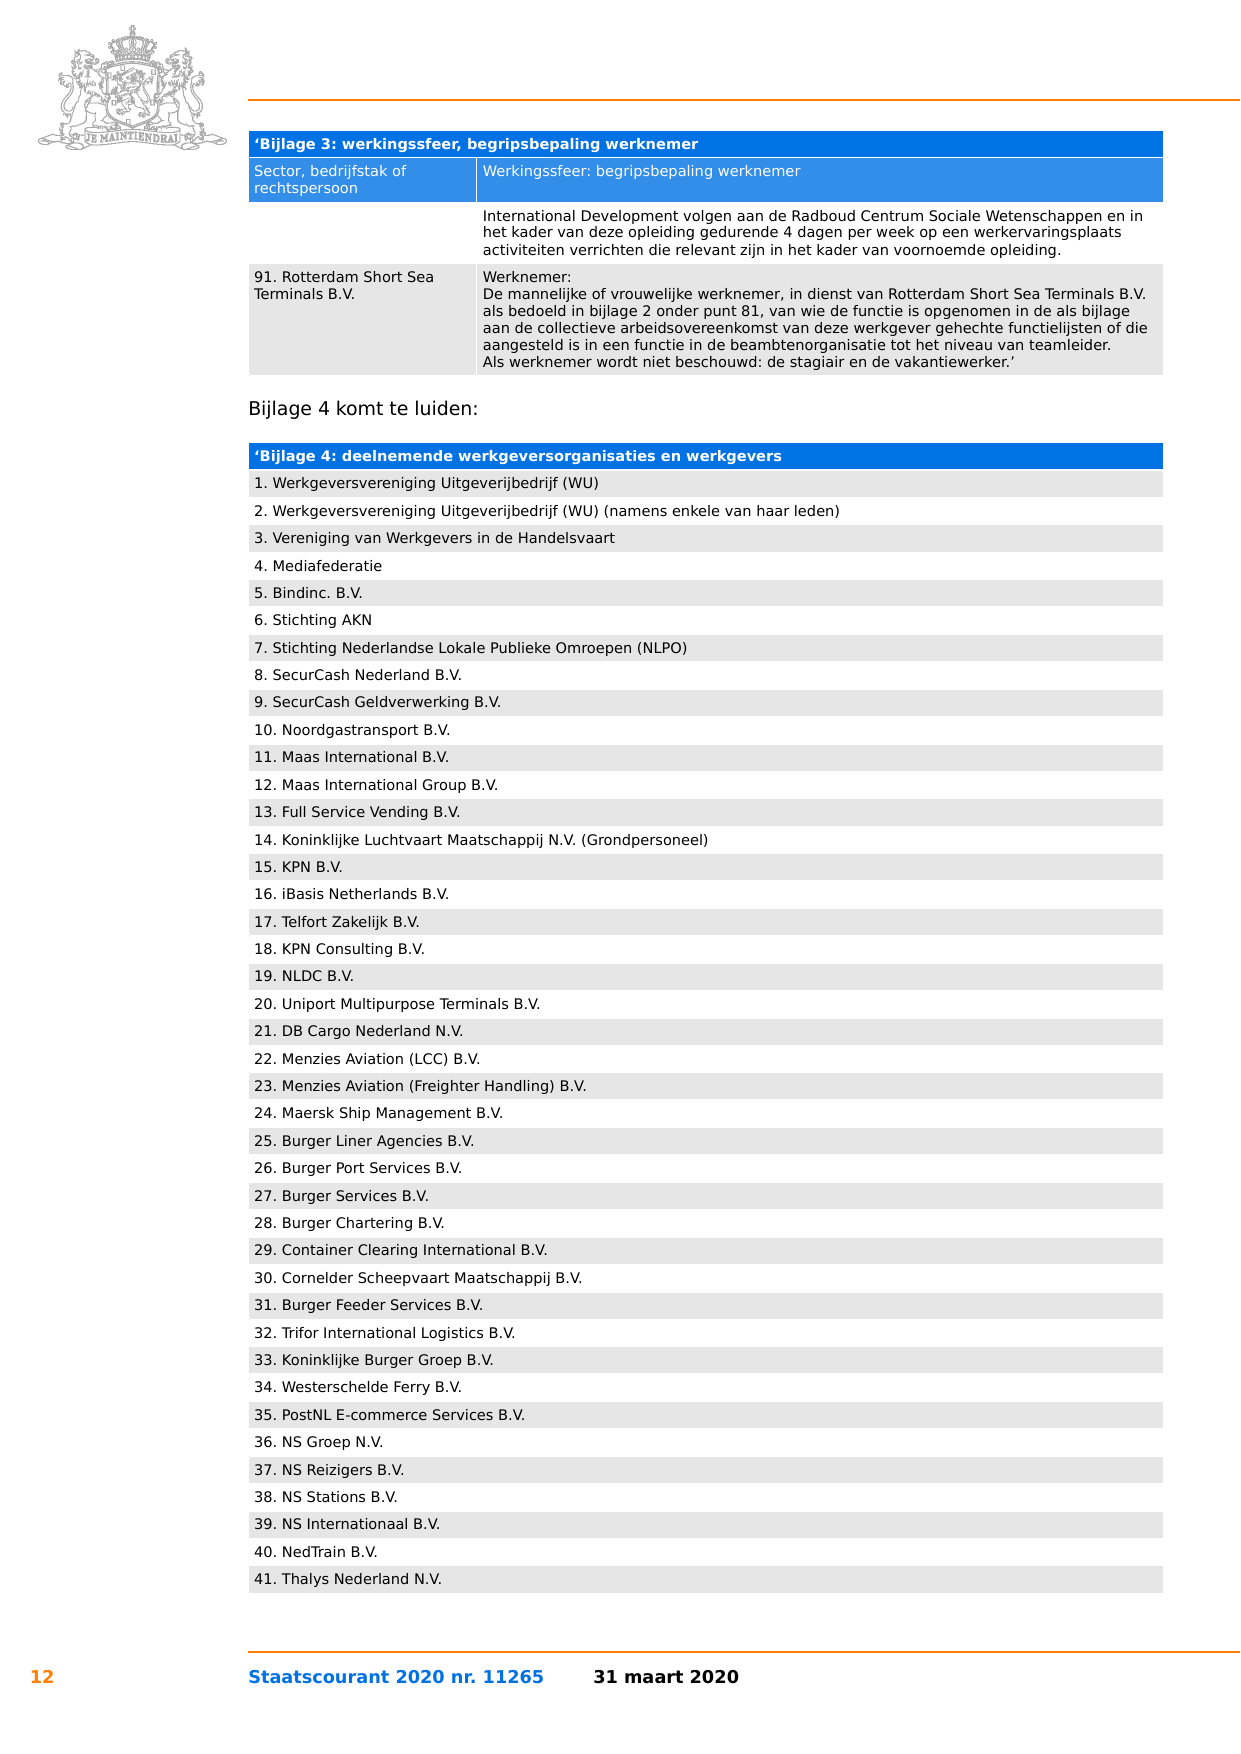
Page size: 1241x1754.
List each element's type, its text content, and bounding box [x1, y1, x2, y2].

table_cell 30. Cornelder Scheepvaart Maatschappij B.V. [249, 1265, 1163, 1291]
picture [38, 25, 227, 150]
table_cell 23. Menzies Aviation (Freighter Handling) B.V. [249, 1073, 1163, 1099]
table_cell Werknemer: De mannelijke of vrouwelijke werknemer, in dienst van Rotterdam Short Sea Terminals B.V. als bedoeld in bijlage 2 onder punt 81, van wie de functie is opgenomen in de als bijlage aan de collectieve arbeidsovereenkomst van deze werkgever gehechte functielijsten of die aangesteld is in een functie in de beambtenorganisatie tot het niveau van teamleider. Als werknemer wordt niet beschouwd: de stagiair en de vakantiewerker.’ [477, 264, 1163, 375]
table_cell 31. Burger Feeder Services B.V. [249, 1293, 1163, 1319]
table_cell Sector, bedrijfstak of rechtspersoon [249, 158, 476, 202]
table_cell 36. NS Groep N.V. [249, 1429, 1163, 1456]
table_cell 27. Burger Services B.V. [249, 1183, 1163, 1209]
table_cell 6. Stichting AKN [249, 608, 1163, 634]
table_cell 12. Maas International Group B.V. [249, 772, 1163, 798]
table_cell 39. NS Internationaal B.V. [249, 1512, 1163, 1538]
table_cell Werkingssfeer: begripsbepaling werknemer [477, 158, 1163, 202]
table_cell 14. Koninklijke Luchtvaart Maatschappij N.V. (Grondpersoneel) [249, 827, 1163, 853]
table_cell 34. Westerschelde Ferry B.V. [249, 1375, 1163, 1401]
table_cell International Development volgen aan de Radboud Centrum Sociale Wetenschappen en in het kader van deze opleiding gedurende 4 dagen per week op een werkervaringsplaats activiteiten verrichten die relevant zijn in het kader van voornoemde opleiding. [477, 203, 1163, 263]
table_cell 37. NS Reizigers B.V. [249, 1457, 1163, 1483]
table_cell 2. Werkgeversvereniging Uitgeverijbedrijf (WU) (namens enkele van haar leden) [249, 498, 1163, 524]
table_cell 18. KPN Consulting B.V. [249, 936, 1163, 963]
table_cell 22. Menzies Aviation (LCC) B.V. [249, 1046, 1163, 1072]
table_cell 17. Telfort Zakelijk B.V. [249, 909, 1163, 935]
table_cell 8. SecurCash Nederland B.V. [249, 662, 1163, 689]
table_header ‘Bijlage 4: deelnemende werkgeversorganisaties en werkgevers [249, 443, 1163, 469]
table_cell 5. Bindinc. B.V. [249, 580, 1163, 606]
table_cell 25. Burger Liner Agencies B.V. [249, 1128, 1163, 1154]
table_cell 32. Trifor International Logistics B.V. [249, 1320, 1163, 1346]
table_cell 20. Uniport Multipurpose Terminals B.V. [249, 991, 1163, 1017]
table_cell 40. NedTrain B.V. [249, 1539, 1163, 1565]
table_cell 1. Werkgeversvereniging Uitgeverijbedrijf (WU) [249, 471, 1163, 497]
table_cell 28. Burger Chartering B.V. [249, 1210, 1163, 1237]
table_cell 7. Stichting Nederlandse Lokale Publieke Omroepen (NLPO) [249, 635, 1163, 661]
table_cell [249, 203, 476, 263]
table_cell 4. Mediafederatie [249, 553, 1163, 579]
table_cell 29. Container Clearing International B.V. [249, 1238, 1163, 1264]
text Bijlage 4 komt te luiden: [248, 398, 1163, 420]
table_cell 24. Maersk Ship Management B.V. [249, 1101, 1163, 1127]
table_cell 11. Maas International B.V. [249, 745, 1163, 771]
table_cell 9. SecurCash Geldverwerking B.V. [249, 690, 1163, 716]
table_cell 21. DB Cargo Nederland N.V. [249, 1019, 1163, 1045]
table_cell 35. PostNL E-commerce Services B.V. [249, 1402, 1163, 1428]
table_cell 16. iBasis Netherlands B.V. [249, 881, 1163, 908]
table_cell 38. NS Stations B.V. [249, 1484, 1163, 1511]
table_header ‘Bijlage 3: werkingssfeer, begripsbepaling werknemer [249, 131, 1163, 157]
table_cell 41. Thalys Nederland N.V. [249, 1566, 1163, 1593]
table_cell 10. Noordgastransport B.V. [249, 717, 1163, 743]
table_cell 13. Full Service Vending B.V. [249, 799, 1163, 826]
table_cell 33. Koninklijke Burger Groep B.V. [249, 1347, 1163, 1373]
table_cell 19. NLDC B.V. [249, 964, 1163, 990]
table_cell 3. Vereniging van Werkgevers in de Handelsvaart [249, 525, 1163, 552]
table_cell 91. Rotterdam Short Sea Terminals B.V. [249, 264, 476, 375]
table_cell 26. Burger Port Services B.V. [249, 1155, 1163, 1182]
table_cell 15. KPN B.V. [249, 854, 1163, 880]
